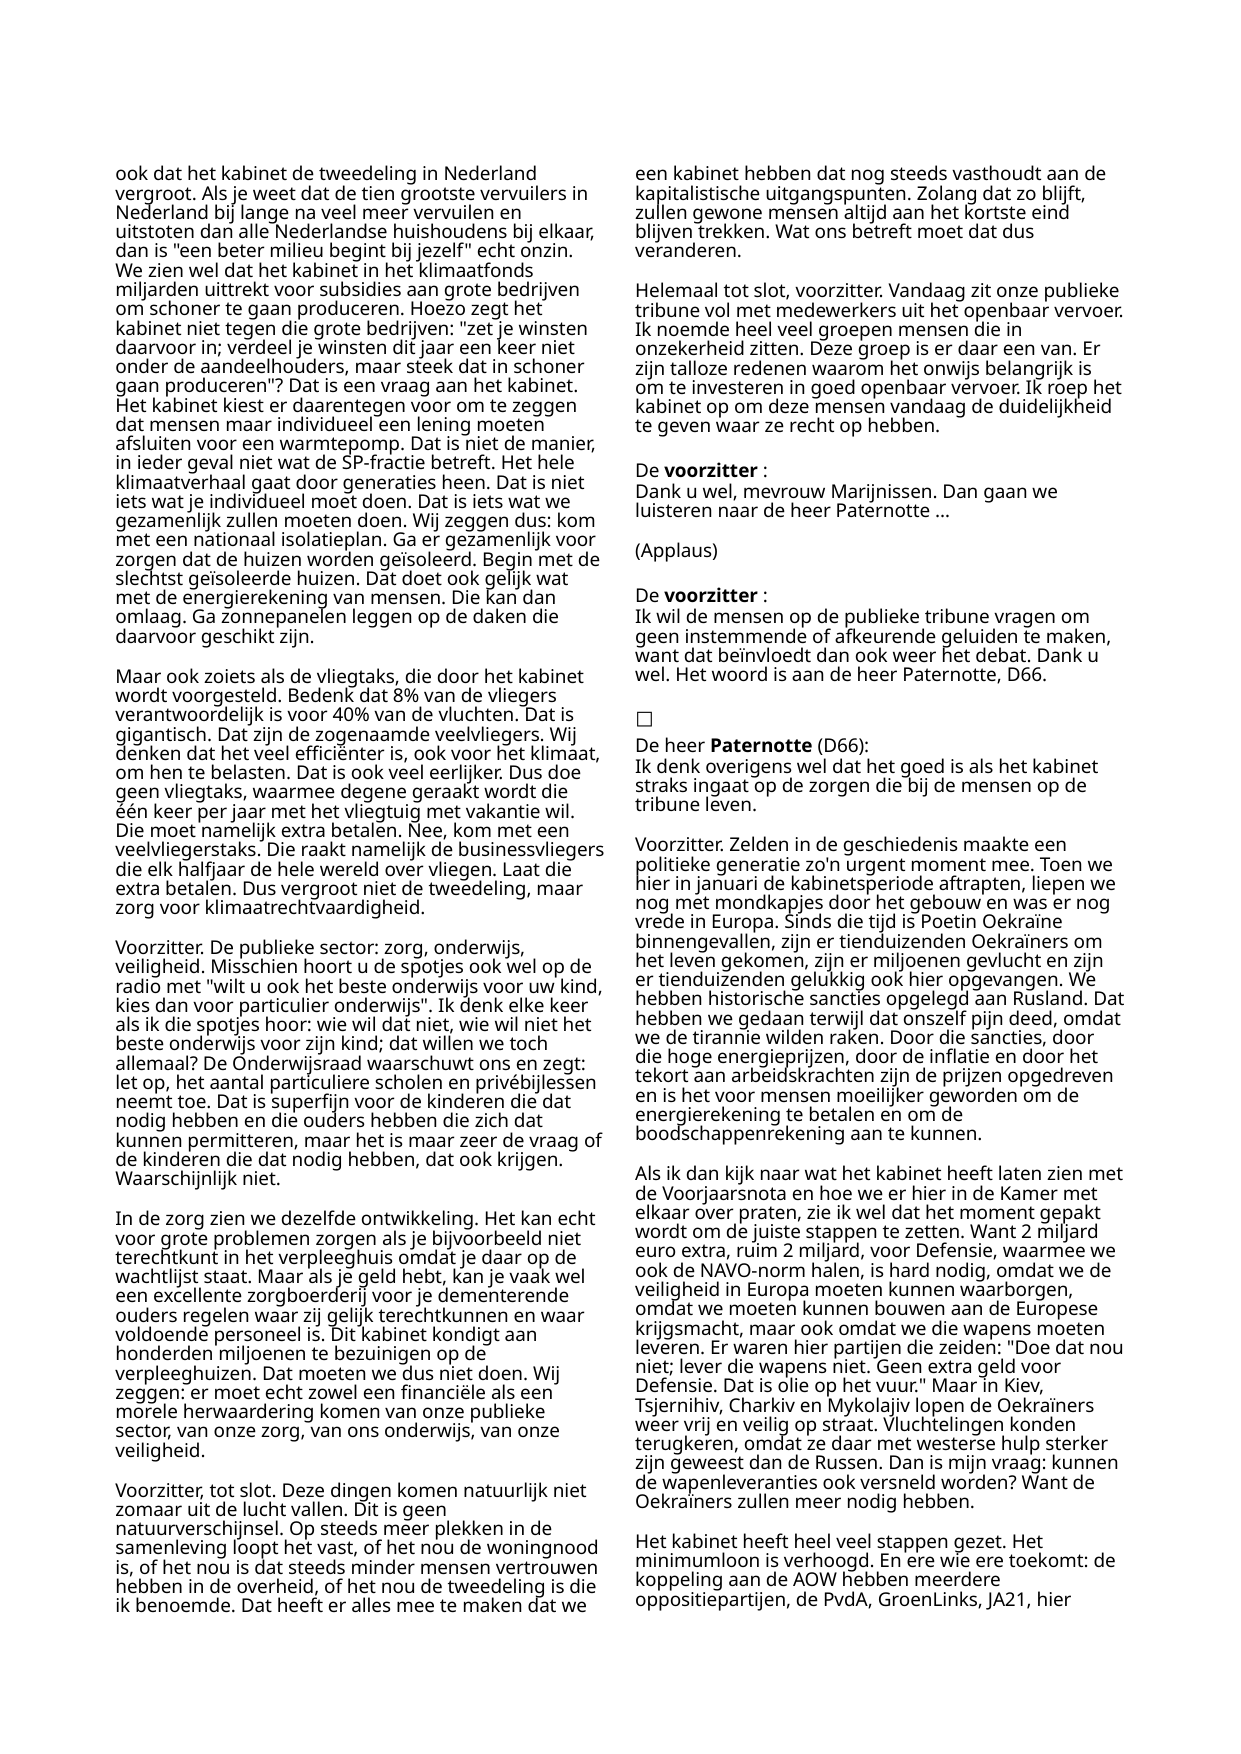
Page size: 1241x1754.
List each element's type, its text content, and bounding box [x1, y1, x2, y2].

text een kabinet hebben dat nog steeds vasthoudt aan de kapitalistische uitgangspunten. Zolang dat zo blijft, zullen gewone mensen altijd aan het kortste eind blijven trekken. Wat ons betreft moet dat dus veranderen. [635, 165, 1125, 262]
text (Applaus) [635, 542, 1125, 562]
text ⬜ [635, 706, 1125, 732]
text Voorzitter. Zelden in de geschiedenis maakte een politieke generatie zo'n urgent moment mee. Toen we hier in januari de kabinetsperiode aftrapten, liepen we nog met mondkapjes door het gebouw en was er nog vrede in Europa. Sinds die tijd is Poetin Oekraïne binnengevallen, zijn er tienduizenden Oekraïners om het leven gekomen, zijn er miljoenen gevlucht en zijn er tienduizenden gelukkig ook hier opgevangen. We hebben historische sancties opgelegd aan Rusland. Dat hebben we gedaan terwijl dat onszelf pijn deed, omdat we de tirannie wilden raken. Door die sancties, door die hoge energieprijzen, door de inflatie en door het tekort aan arbeidskrachten zijn de prijzen opgedreven en is het voor mensen moeilijker geworden om de energierekening te betalen en om de boodschappenrekening aan te kunnen. [635, 836, 1125, 1144]
text Als ik dan kijk naar wat het kabinet heeft laten zien met de Voorjaarsnota en hoe we er hier in de Kamer met elkaar over praten, zie ik wel dat het moment gepakt wordt om de juiste stappen te zetten. Want 2 miljard euro extra, ruim 2 miljard, voor Defensie, waarmee we ook de NAVO-norm halen, is hard nodig, omdat we de veiligheid in Europa moeten kunnen waarborgen, omdat we moeten kunnen bouwen aan de Europese krijgsmacht, maar ook omdat we die wapens moeten leveren. Er waren hier partijen die zeiden: "Doe dat nou niet; lever die wapens niet. Geen extra geld voor Defensie. Dat is olie op het vuur." Maar in Kiev, Tsjernihiv, Charkiv en Mykolajiv lopen de Oekraïners weer vrij en veilig op straat. Vluchtelingen konden terugkeren, omdat ze daar met westerse hulp sterker zijn geweest dan de Russen. Dan is mijn vraag: kunnen de wapenleveranties ook versneld worden? Want de Oekraïners zullen meer nodig hebben. [635, 1165, 1125, 1512]
text ook dat het kabinet de tweedeling in Nederland vergroot. Als je weet dat de tien grootste vervuilers in Nederland bij lange na veel meer vervuilen en uitstoten dan alle Nederlandse huishoudens bij elkaar, dan is "een beter milieu begint bij jezelf" echt onzin. We zien wel dat het kabinet in het klimaatfonds miljarden uittrekt voor subsidies aan grote bedrijven om schoner te gaan produceren. Hoezo zegt het kabinet niet tegen die grote bedrijven: "zet je winsten daarvoor in; verdeel je winsten dit jaar een keer niet onder de aandeelhouders, maar steek dat in schoner gaan produceren"? Dat is een vraag aan het kabinet. Het kabinet kiest er daarentegen voor om te zeggen dat mensen maar individueel een lening moeten afsluiten voor een warmtepomp. Dat is niet de manier, in ieder geval niet wat de SP-fractie betreft. Het hele klimaatverhaal gaat door generaties heen. Dat is niet iets wat je individueel moet doen. Dat is iets wat we gezamenlijk zullen moeten doen. Wij zeggen dus: kom met een nationaal isolatieplan. Ga er gezamenlijk voor zorgen dat de huizen worden geïsoleerd. Begin met de slechtst geïsoleerde huizen. Dat doet ook gelijk wat met de energierekening van mensen. Die kan dan omlaag. Ga zonnepanelen leggen op de daken die daarvoor geschikt zijn. [115, 165, 605, 647]
text Dank u wel, mevrouw Marijnissen. Dan gaan we luisteren naar de heer Paternotte … [635, 483, 1125, 522]
text Helemaal tot slot, voorzitter. Vandaag zit onze publieke tribune vol met medewerkers uit het openbaar vervoer. Ik noemde heel veel groepen mensen die in onzekerheid zitten. Deze groep is er daar een van. Er zijn talloze redenen waarom het onwijs belangrijk is om te investeren in goed openbaar vervoer. Ik roep het kabinet op om deze mensen vandaag de duidelijkheid te geven waar ze recht op hebben. [635, 282, 1125, 437]
text Voorzitter, tot slot. Deze dingen komen natuurlijk niet zomaar uit de lucht vallen. Dit is geen natuurverschijnsel. Op steeds meer plekken in de samenleving loopt het vast, of het nou de woningnood is, of het nou is dat steeds minder mensen vertrouwen hebben in de overheid, of het nou de tweedeling is die ik benoemde. Dat heeft er alles mee te maken dat we [115, 1482, 605, 1616]
text In de zorg zien we dezelfde ontwikkeling. Het kan echt voor grote problemen zorgen als je bijvoorbeeld niet terechtkunt in het verpleeghuis omdat je daar op de wachtlijst staat. Maar als je geld hebt, kan je vaak wel een excellente zorgboerderij voor je dementerende ouders regelen waar zij gelijk terechtkunnen en waar voldoende personeel is. Dit kabinet kondigt aan honderden miljoenen te bezuinigen op de verpleeghuizen. Dat moeten we dus niet doen. Wij zeggen: er moet echt zowel een financiële als een morele herwaardering komen van onze publieke sector, van onze zorg, van ons onderwijs, van onze veiligheid. [115, 1210, 605, 1461]
text Het kabinet heeft heel veel stappen gezet. Het minimumloon is verhoogd. En ere wie ere toekomt: de koppeling aan de AOW hebben meerdere oppositiepartijen, de PvdA, GroenLinks, JA21, hier [635, 1533, 1125, 1610]
text De heer Paternotte (D66): [635, 732, 1125, 758]
text Ik denk overigens wel dat het goed is als het kabinet straks ingaat op de zorgen die bij de mensen op de tribune leven. [635, 758, 1125, 816]
text De voorzitter : [635, 457, 1125, 483]
text Maar ook zoiets als de vliegtaks, die door het kabinet wordt voorgesteld. Bedenk dat 8% van de vliegers verantwoordelijk is voor 40% van de vluchten. Dat is gigantisch. Dat zijn de zogenaamde veelvliegers. Wij denken dat het veel efficiënter is, ook voor het klimaat, om hen te belasten. Dat is ook veel eerlijker. Dus doe geen vliegtaks, waarmee degene geraakt wordt die één keer per jaar met het vliegtuig met vakantie wil. Die moet namelijk extra betalen. Nee, kom met een veelvliegerstaks. Die raakt namelijk de businessvliegers die elk halfjaar de hele wereld over vliegen. Laat die extra betalen. Dus vergroot niet de tweedeling, maar zorg voor klimaatrechtvaardigheid. [115, 668, 605, 918]
text De voorzitter : [635, 583, 1125, 608]
text Ik wil de mensen op de publieke tribune vragen om geen instemmende of afkeurende geluiden te maken, want dat beïnvloedt dan ook weer het debat. Dank u wel. Het woord is aan de heer Paternotte, D66. [635, 608, 1125, 685]
text Voorzitter. De publieke sector: zorg, onderwijs, veiligheid. Misschien hoort u de spotjes ook wel op de radio met "wilt u ook het beste onderwijs voor uw kind, kies dan voor particulier onderwijs". Ik denk elke keer als ik die spotjes hoor: wie wil dat niet, wie wil niet het beste onderwijs voor zijn kind; dat willen we toch allemaal? De Onderwijsraad waarschuwt ons en zegt: let op, het aantal particuliere scholen en privébijlessen neemt toe. Dat is superfijn voor de kinderen die dat nodig hebben en die ouders hebben die zich dat kunnen permitteren, maar het is maar zeer de vraag of de kinderen die dat nodig hebben, dat ook krijgen. Waarschijnlijk niet. [115, 939, 605, 1189]
